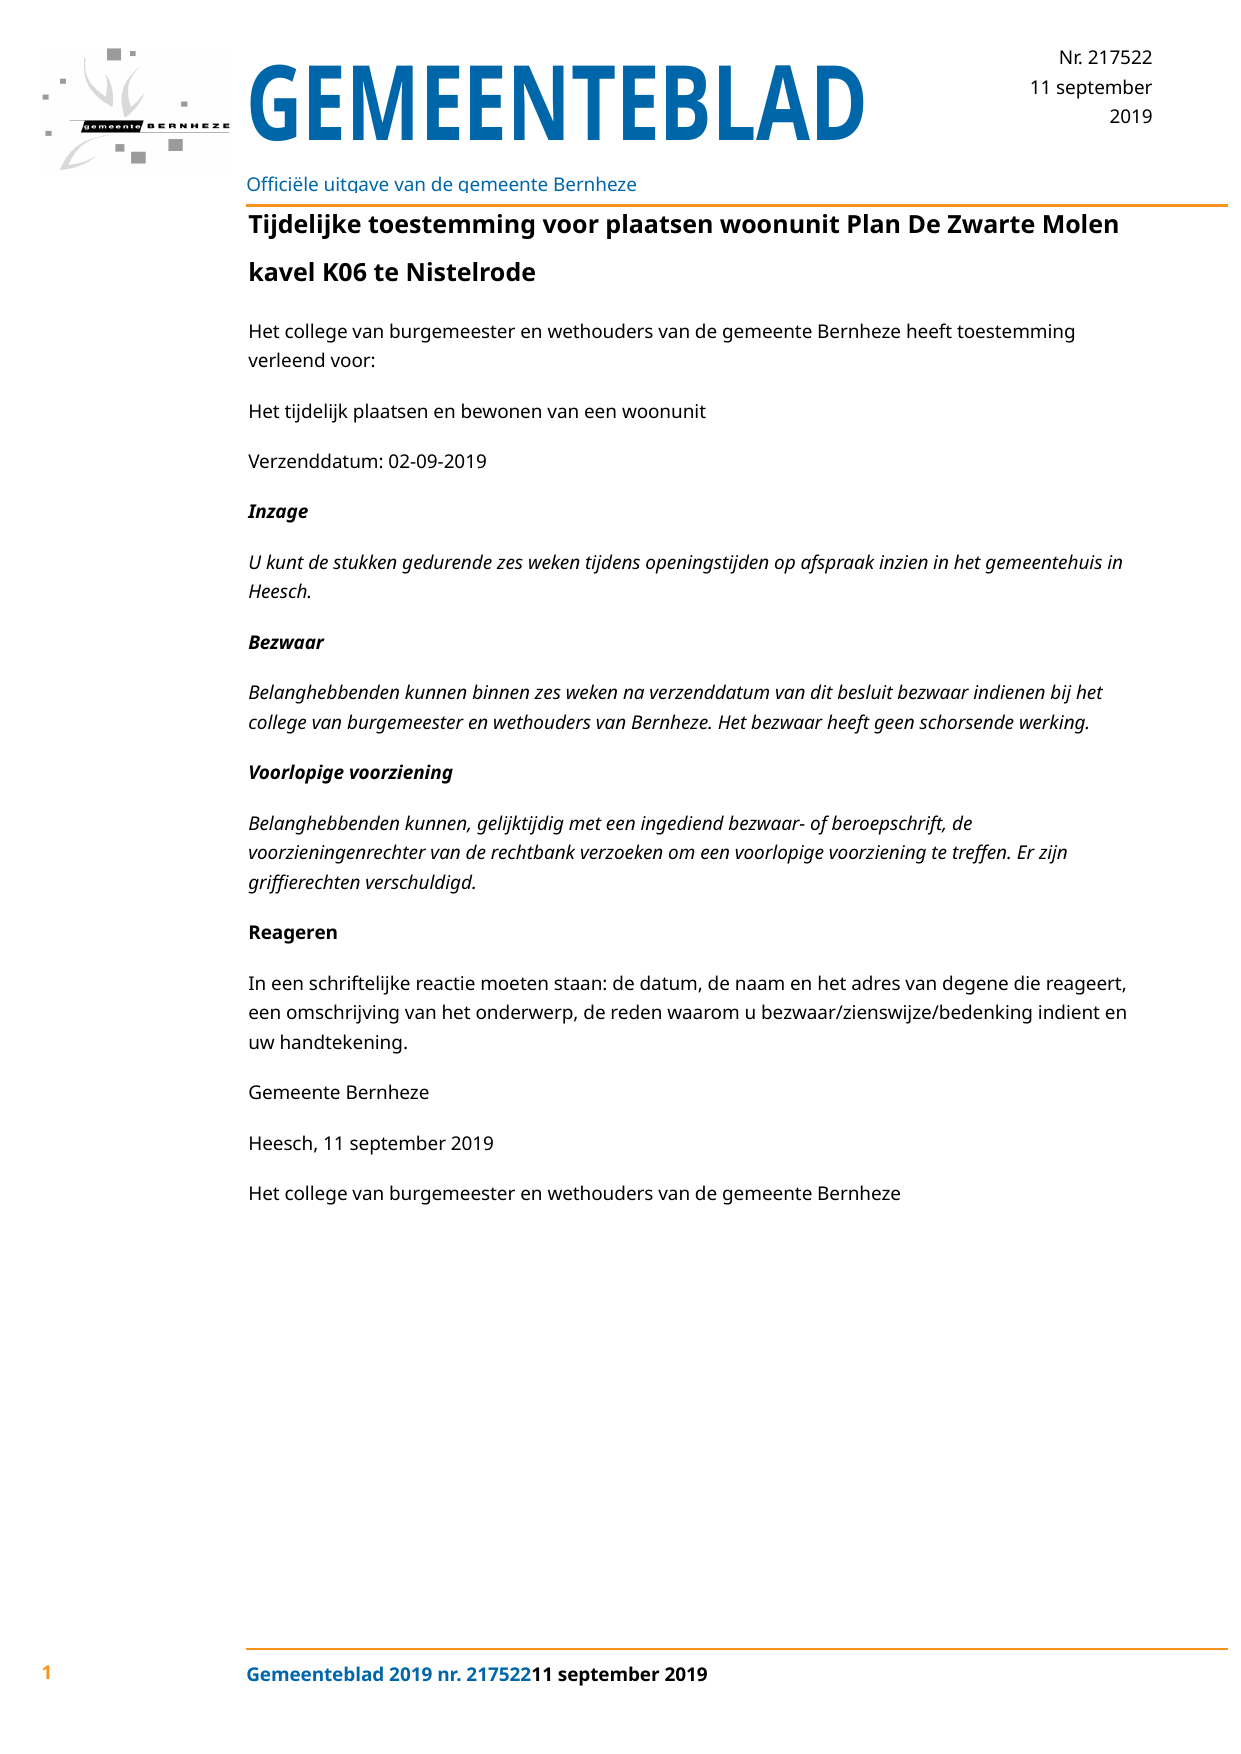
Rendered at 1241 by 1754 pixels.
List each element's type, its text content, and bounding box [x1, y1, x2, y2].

text Bezwaar [248, 629, 1152, 655]
text Belanghebbenden kunnen, gelijktijdig met een ingediend bezwaar- of beroepschrift, de voorzieningenrechter van de rechtbank verzoeken om een voorlopige voorziening te treffen. Er zijn griffierechten verschuldigd. [248, 810, 1152, 895]
text Het tijdelijk plaatsen en bewonen van een woonunit [248, 398, 1152, 424]
text Heesch, 11 september 2019 [248, 1130, 1152, 1156]
text Belanghebbenden kunnen binnen zes weken na verzenddatum van dit besluit bezwaar indienen bij het college van burgemeester en wethouders van Bernheze. Het bezwaar heeft geen schorsende werking. [248, 679, 1152, 735]
text Voorlopige voorziening [248, 759, 1152, 785]
text U kunt de stukken gedurende zes weken tijdens openingstijden op afspraak inzien in het gemeentehuis in Heesch. [248, 549, 1152, 604]
picture [41, 47, 231, 172]
text Reageren [248, 919, 1152, 945]
text Gemeente Bernheze [248, 1079, 1152, 1105]
text Verzenddatum: 02-09-2019 [248, 448, 1152, 474]
text In een schriftelijke reactie moeten staan: de datum, de naam en het adres van degene die reageert, een omschrijving van het onderwerp, de reden waarom u bezwaar/zienswijze/bedenking indient en uw handtekening. [248, 970, 1152, 1055]
text Tijdelijke toestemming voor plaatsen woonunit Plan De Zwarte Molen kavel K06 te Nistelrode [248, 207, 1152, 288]
text Inzage [248, 499, 1152, 524]
text Het college van burgemeester en wethouders van de gemeente Bernheze heeft toestemming verleend voor: [248, 318, 1152, 373]
text Het college van burgemeester en wethouders van de gemeente Bernheze [248, 1180, 1152, 1206]
